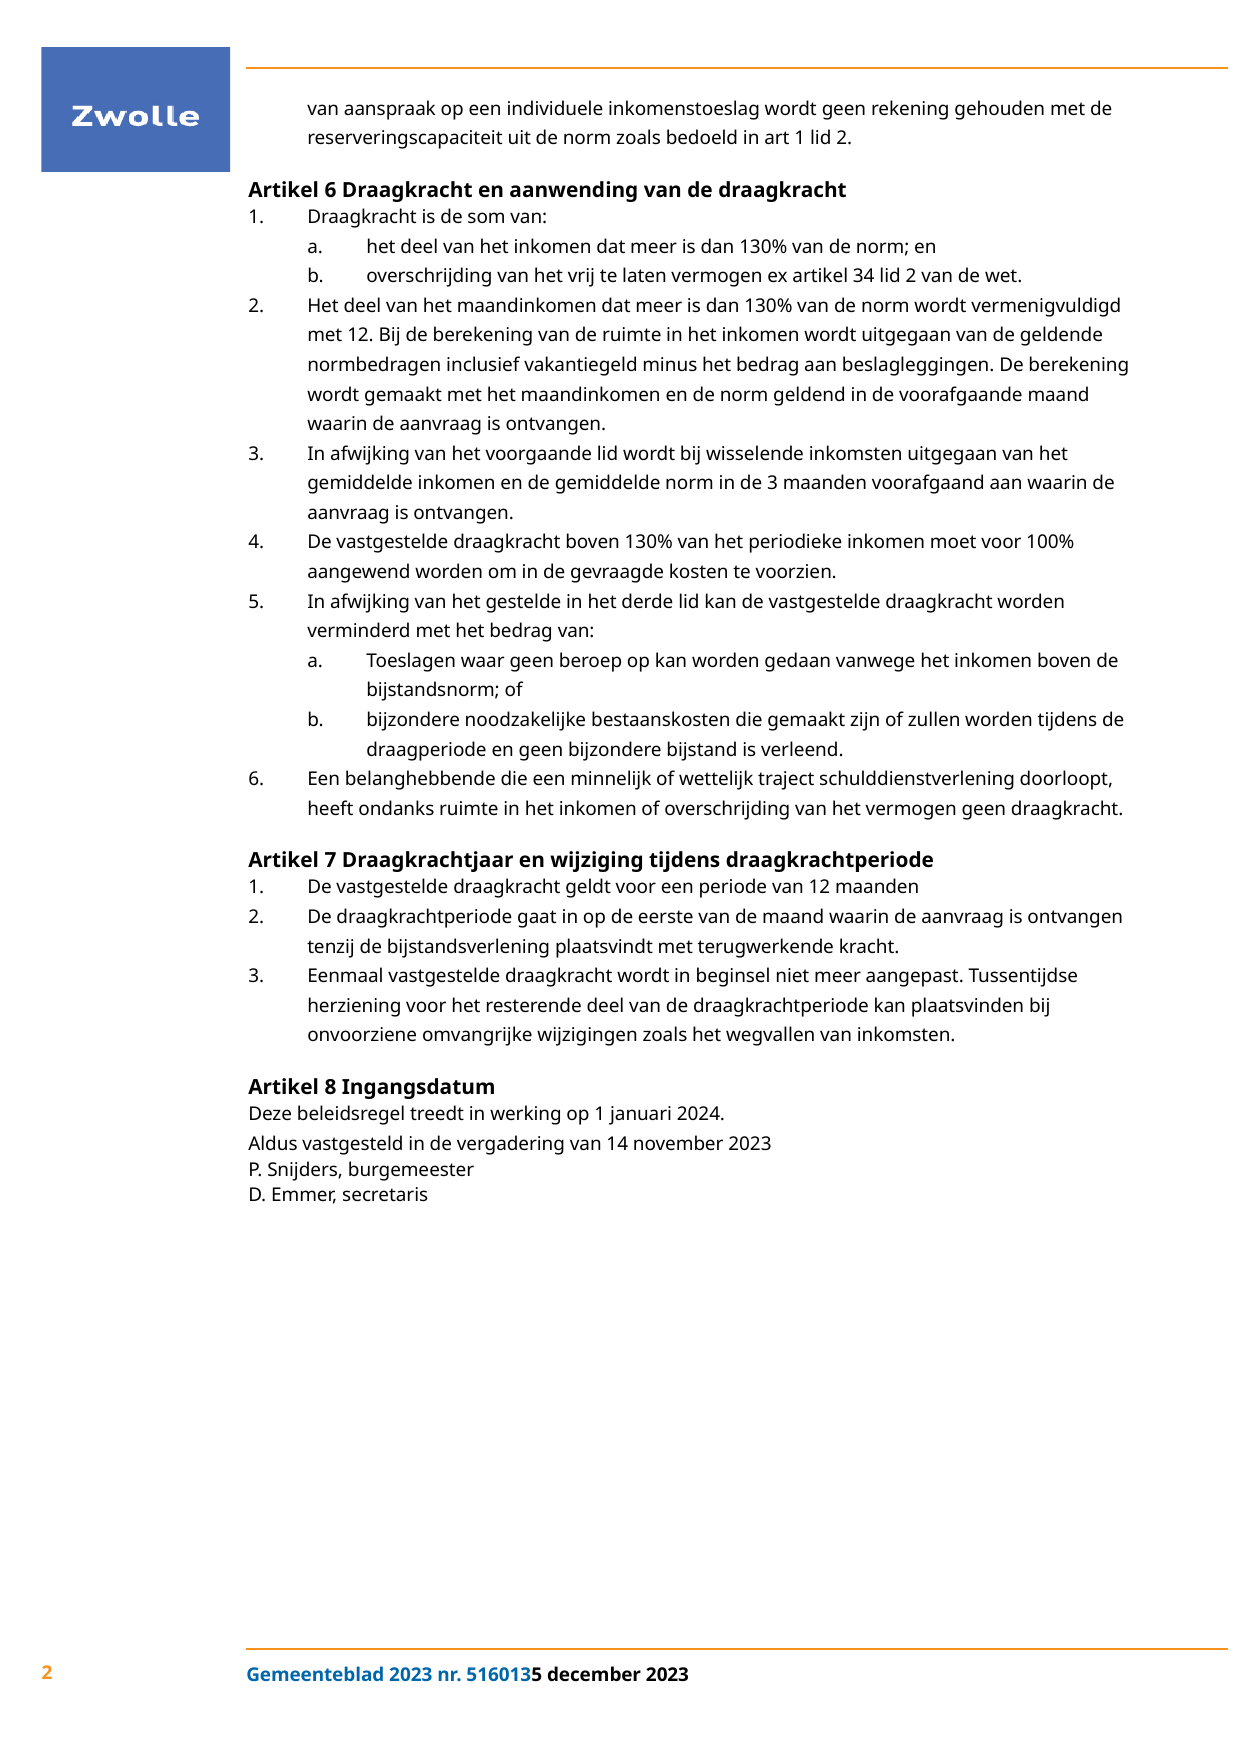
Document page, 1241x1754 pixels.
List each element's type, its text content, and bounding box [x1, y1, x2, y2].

text Artikel 8 Ingangsdatum [248, 1072, 1152, 1101]
text Deze beleidsregel treedt in werking op 1 januari 2024. [248, 1101, 1152, 1126]
list Het deel van het maandinkomen dat meer is dan 130% van de norm wordt vermenigvuldigd met 12. Bij de berekening van de ruimte in het inkomen wordt uitgegaan van de geldende normbedragen inclusief vakantiegeld minus het bedrag aan beslagleggingen. De berekening wordt gemaakt met het maandinkomen en de norm geldend in de voorafgaande maand waarin de aanvraag is ontvangen. [248, 292, 1152, 436]
list Draagkracht is de som van: [248, 203, 1152, 229]
list De vastgestelde draagkracht boven 130% van het periodieke inkomen moet voor 100% aangewend worden om in de gevraagde kosten te voorzien. [248, 529, 1152, 584]
text Artikel 7 Draagkrachtjaar en wijziging tijdens draagkrachtperiode [248, 845, 1152, 874]
list het deel van het inkomen dat meer is dan 130% van de norm; en [307, 233, 1152, 258]
text D. Emmer, secretaris [248, 1182, 1152, 1207]
text Aldus vastgesteld in de vergadering van 14 november 2023 [248, 1130, 1152, 1156]
list Eenmaal vastgestelde draagkracht wordt in beginsel niet meer aangepast. Tussentijdse herziening voor het resterende deel van de draagkrachtperiode kan plaatsvinden bij onvoorziene omvangrijke wijzigingen zoals het wegvallen van inkomsten. [248, 962, 1152, 1047]
list Een belanghebbende die een minnelijk of wettelijk traject schulddienstverlening doorloopt, heeft ondanks ruimte in het inkomen of overschrijding van het vermogen geen draagkracht. [248, 765, 1152, 821]
list De vastgestelde draagkracht geldt voor een periode van 12 maanden [248, 874, 1152, 899]
text Artikel 6 Draagkracht en aanwending van de draagkracht [248, 175, 1152, 203]
text P. Snijders, burgemeester [248, 1156, 1152, 1182]
list overschrijding van het vrij te laten vermogen ex artikel 34 lid 2 van de wet. [307, 262, 1152, 288]
list In afwijking van het gestelde in het derde lid kan de vastgestelde draagkracht worden verminderd met het bedrag van: [248, 588, 1152, 643]
list De draagkrachtperiode gaat in op de eerste van de maand waarin de aanvraag is ontvangen tenzij de bijstandsverlening plaatsvindt met terugwerkende kracht. [248, 903, 1152, 959]
list In afwijking van het voorgaande lid wordt bij wisselende inkomsten uitgegaan van het gemiddelde inkomen en de gemiddelde norm in de 3 maanden voorafgaand aan waarin de aanvraag is ontvangen. [248, 440, 1152, 525]
list bijzondere noodzakelijke bestaanskosten die gemaakt zijn of zullen worden tijdens de draagperiode en geen bijzondere bijstand is verleend. [307, 706, 1152, 761]
picture [41, 47, 231, 172]
list Toeslagen waar geen beroep op kan worden gedaan vanwege het inkomen boven de bijstandsnorm; of [307, 647, 1152, 702]
list van aanspraak op een individuele inkomenstoeslag wordt geen rekening gehouden met de reserveringscapaciteit uit de norm zoals bedoeld in art 1 lid 2. [248, 95, 1152, 150]
